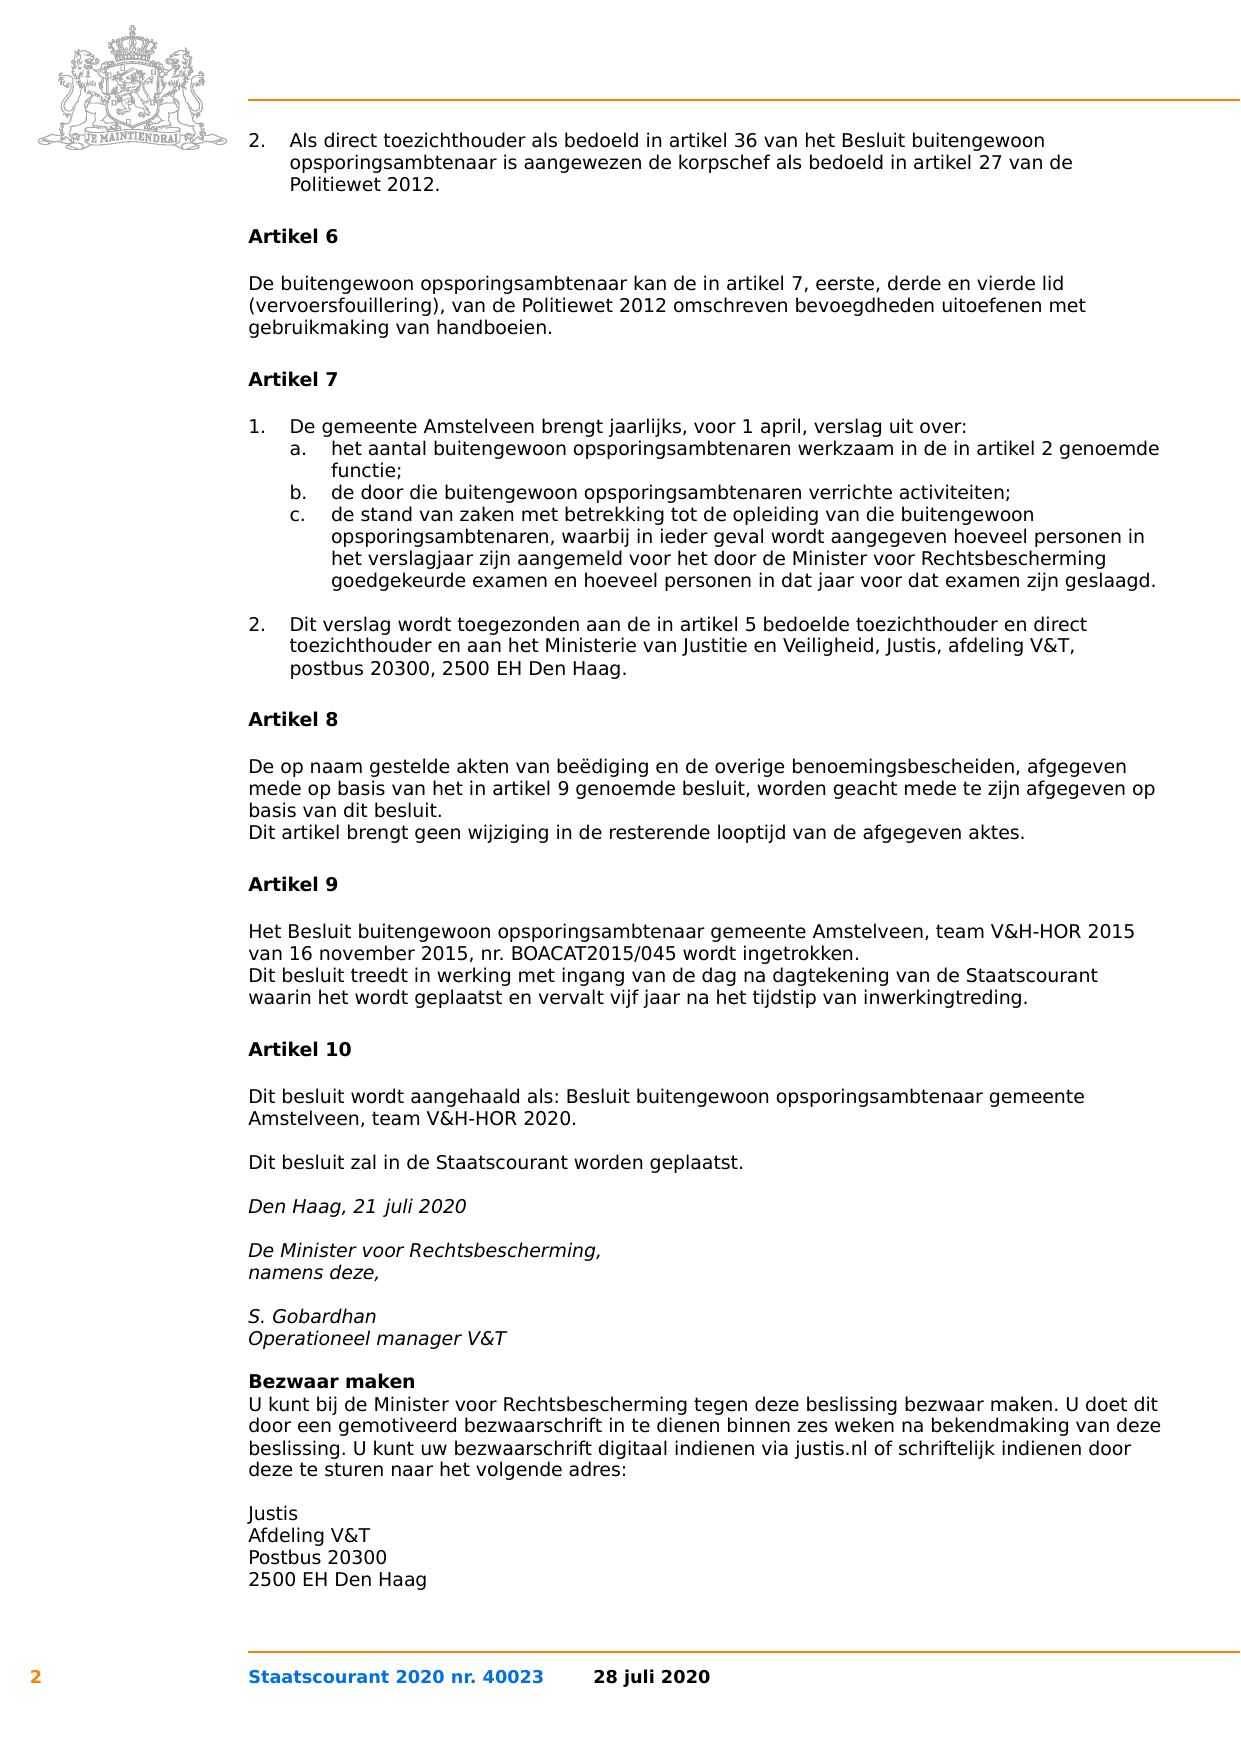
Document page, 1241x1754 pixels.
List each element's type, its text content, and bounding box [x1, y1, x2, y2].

text 1. De gemeente Amstelveen brengt jaarlijks, voor 1 april, verslag uit over: [248, 416, 1163, 438]
text De op naam gestelde akten van beëdiging en de overige benoemingsbescheiden, afgegeven mede op basis van het in artikel 9 genoemde besluit, worden geacht mede te zijn afgegeven op basis van dit besluit. [248, 756, 1163, 822]
text U kunt bij de Minister voor Rechtsbescherming tegen deze beslissing bezwaar maken. U doet dit door een gemotiveerd bezwaarschrift in te dienen binnen zes weken na bekendmaking van deze beslissing. U kunt uw bezwaarschrift digitaal indienen via justis.nl of schriftelijk indienen door deze te sturen naar het volgende adres: [248, 1393, 1163, 1481]
text De buitengewoon opsporingsambtenaar kan de in artikel 7, eerste, derde en vierde lid (vervoersfouillering), van de Politiewet 2012 omschreven bevoegdheden uitoefenen met gebruikmaking van handboeien. [248, 273, 1163, 339]
subtitle Artikel 10 [248, 1039, 1163, 1061]
subtitle Artikel 6 [248, 226, 1163, 248]
text Dit artikel brengt geen wijziging in de resterende looptijd van de afgegeven aktes. [248, 822, 1163, 844]
text c. de stand van zaken met betrekking tot de opleiding van die buitengewoon opsporingsambtenaren, waarbij in ieder geval wordt aangegeven hoeveel personen in het verslagjaar zijn aangemeld voor het door de Minister voor Rechtsbescherming goedgekeurde examen en hoeveel personen in dat jaar voor dat examen zijn geslaagd. [289, 504, 1163, 592]
subtitle Artikel 9 [248, 874, 1163, 896]
text 2. Als direct toezichthouder als bedoeld in artikel 36 van het Besluit buitengewoon opsporingsambtenaar is aangewezen de korpschef als bedoeld in artikel 27 van de Politiewet 2012. [248, 130, 1163, 196]
text b. de door die buitengewoon opsporingsambtenaren verrichte activiteiten; [289, 482, 1163, 504]
text 2. Dit verslag wordt toegezonden aan de in artikel 5 bedoelde toezichthouder en direct toezichthouder en aan het Ministerie van Justitie en Veiligheid, Justis, afdeling V&T, postbus 20300, 2500 EH Den Haag. [248, 613, 1163, 679]
subtitle Artikel 8 [248, 709, 1163, 731]
picture [38, 25, 227, 150]
text De Minister voor Rechtsbescherming, namens deze, S. Gobardhan Operationeel manager V&T [248, 1240, 1163, 1349]
text Den Haag, 21 juli 2020 [248, 1196, 1163, 1218]
text 2500 EH Den Haag [248, 1569, 1163, 1591]
text Dit besluit zal in de Staatscourant worden geplaatst. [248, 1152, 1163, 1174]
text a. het aantal buitengewoon opsporingsambtenaren werkzaam in de in artikel 2 genoemde functie; [289, 438, 1163, 482]
text Het Besluit buitengewoon opsporingsambtenaar gemeente Amstelveen, team V&H-HOR 2015 van 16 november 2015, nr. BOACAT2015/045 wordt ingetrokken. [248, 921, 1163, 965]
text Dit besluit wordt aangehaald als: Besluit buitengewoon opsporingsambtenaar gemeente Amstelveen, team V&H-HOR 2020. [248, 1086, 1163, 1130]
subtitle Artikel 7 [248, 369, 1163, 391]
text Postbus 20300 [248, 1547, 1163, 1569]
text Justis [248, 1503, 1163, 1525]
text Afdeling V&T [248, 1525, 1163, 1547]
text Dit besluit treedt in werking met ingang van de dag na dagtekening van de Staatscourant waarin het wordt geplaatst en vervalt vijf jaar na het tijdstip van inwerkingtreding. [248, 965, 1163, 1009]
text Bezwaar maken [248, 1371, 1163, 1393]
